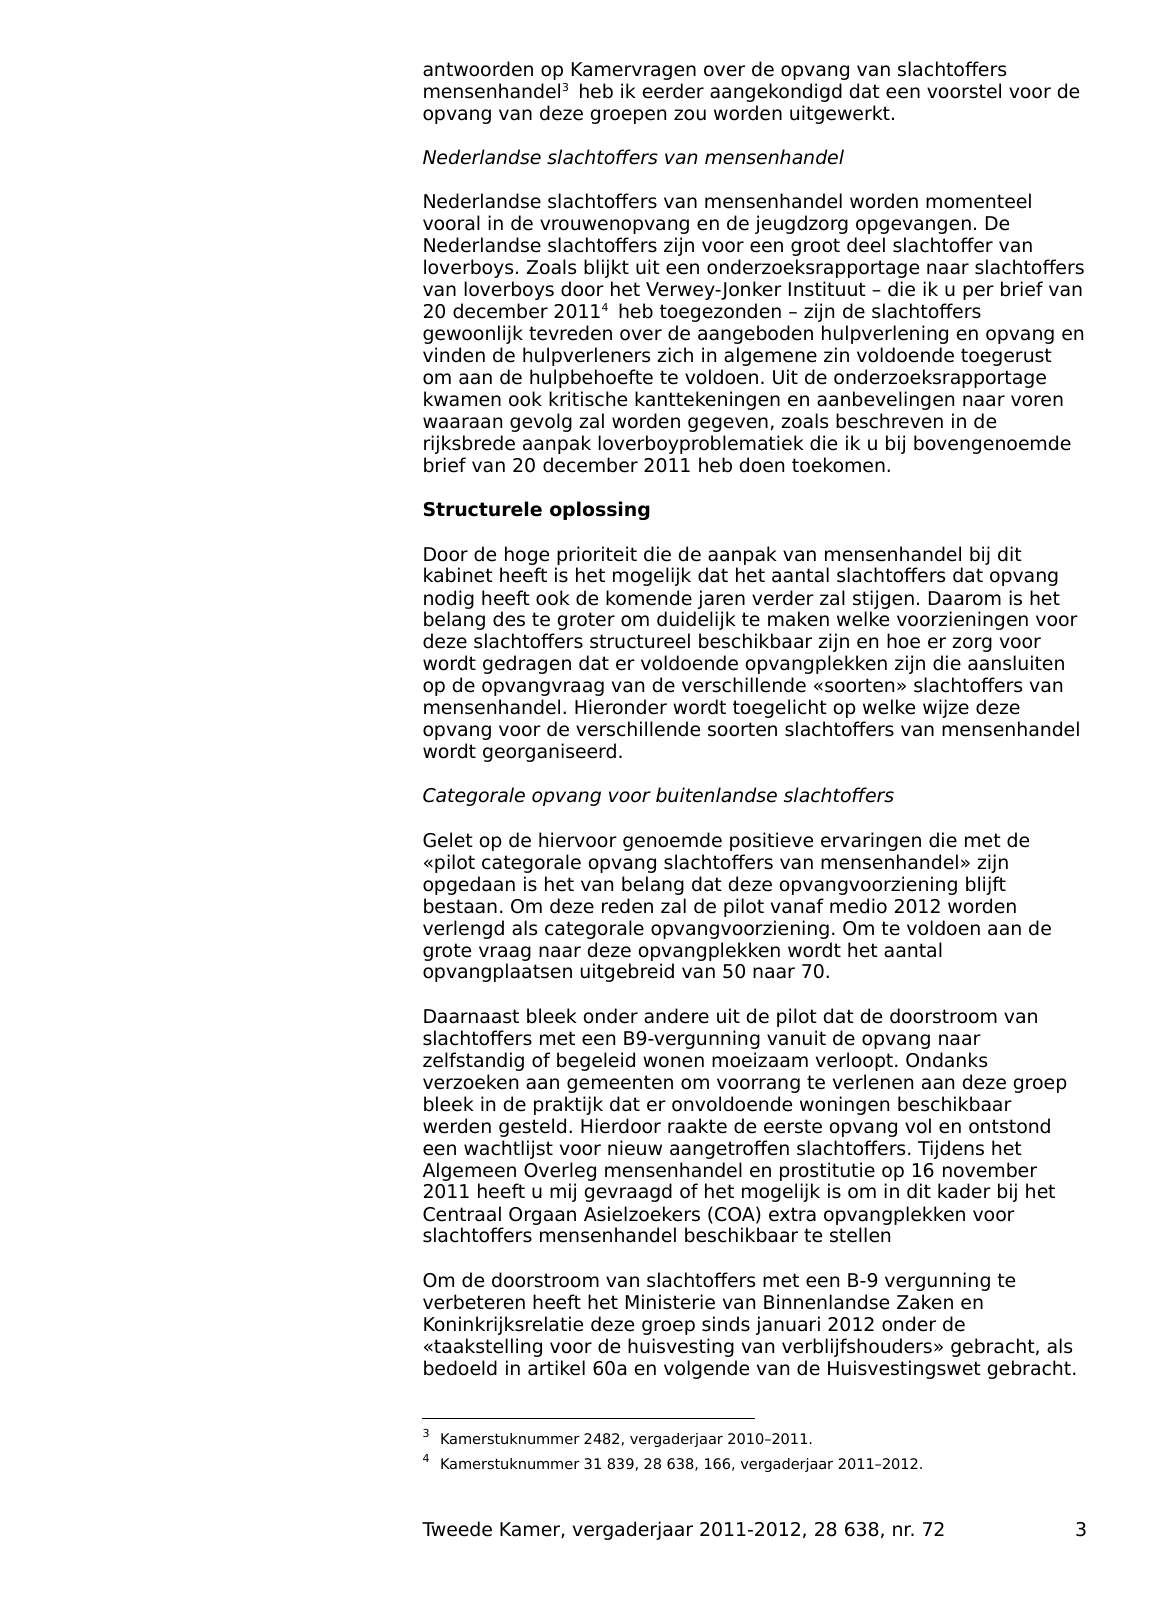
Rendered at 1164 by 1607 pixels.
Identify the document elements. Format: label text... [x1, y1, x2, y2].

text Door de hoge prioriteit die de aanpak van mensenhandel bij dit kabinet heeft is het mogelijk dat het aantal slachtoffers dat opvang nodig heeft ook de komende jaren verder zal stijgen. Daarom is het belang des te groter om duidelijk te maken welke voorzieningen voor deze slachtoffers structureel beschikbaar zijn en hoe er zorg voor wordt gedragen dat er voldoende opvangplekken zijn die aansluiten op de opvangvraag van de verschillende «soorten» slachtoffers van mensenhandel. Hieronder wordt toegelicht op welke wijze deze opvang voor de verschillende soorten slachtoffers van mensenhandel wordt georganiseerd. [422, 543, 1087, 763]
text antwoorden op Kamervragen over de opvang van slachtoffers mensenhandel heb ik eerder aangekondigd dat een voorstel voor de opvang van deze groepen zou worden uitgewerkt. [422, 59, 1087, 125]
text Gelet op de hiervoor genoemde positieve ervaringen die met de «pilot categorale opvang slachtoffers van mensenhandel» zijn opgedaan is het van belang dat deze opvangvoorziening blijft bestaan. Om deze reden zal de pilot vanaf medio 2012 worden verlengd als categorale opvangvoorziening. Om te voldoen aan de grote vraag naar deze opvangplekken wordt het aantal opvangplaatsen uitgebreid van 50 naar 70. [422, 829, 1087, 983]
text Om de doorstroom van slachtoffers met een B-9 vergunning te verbeteren heeft het Ministerie van Binnenlandse Zaken en Koninkrijksrelatie deze groep sinds januari 2012 onder de «taakstelling voor de huisvesting van verblijfshouders» gebracht, als bedoeld in artikel 60a en volgende van de Huisvestingswet gebracht. [422, 1269, 1087, 1379]
subtitle Structurele oplossing [422, 499, 1087, 521]
text Daarnaast bleek onder andere uit de pilot dat de doorstroom van slachtoffers met een B9-vergunning vanuit de opvang naar zelfstandig of begeleid wonen moeizaam verloopt. Ondanks verzoeken aan gemeenten om voorrang te verlenen aan deze groep bleek in de praktijk dat er onvoldoende woningen beschikbaar werden gesteld. Hierdoor raakte de eerste opvang vol en ontstond een wachtlijst voor nieuw aangetroffen slachtoffers. Tijdens het Algemeen Overleg mensenhandel en prostitutie op 16 november 2011 heeft u mij gevraagd of het mogelijk is om in dit kader bij het Centraal Orgaan Asielzoekers (COA) extra opvangplekken voor slachtoffers mensenhandel beschikbaar te stellen [422, 1006, 1087, 1247]
text Kamerstuknummer 2482, vergaderjaar 2010–2011. [422, 1427, 1087, 1449]
text Kamerstuknummer 31 839, 28 638, 166, vergaderjaar 2011–2012. [422, 1452, 1087, 1474]
subtitle Categorale opvang voor buitenlandse slachtoffers [422, 785, 1087, 807]
text Nederlandse slachtoffers van mensenhandel worden momenteel vooral in de vrouwenopvang en de jeugdzorg opgevangen. De Nederlandse slachtoffers zijn voor een groot deel slachtoffer van loverboys. Zoals blijkt uit een onderzoeksrapportage naar slachtoffers van loverboys door het Verwey-Jonker Instituut – die ik u per brief van 20 december 2011 heb toegezonden – zijn de slachtoffers gewoonlijk tevreden over de aangeboden hulpverlening en opvang en vinden de hulpverleners zich in algemene zin voldoende toegerust om aan de hulpbehoefte te voldoen. Uit de onderzoeksrapportage kwamen ook kritische kanttekeningen en aanbevelingen naar voren waaraan gevolg zal worden gegeven, zoals beschreven in de rijksbrede aanpak loverboyproblematiek die ik u bij bovengenoemde brief van 20 december 2011 heb doen toekomen. [422, 191, 1087, 477]
subtitle Nederlandse slachtoffers van mensenhandel [422, 147, 1087, 169]
